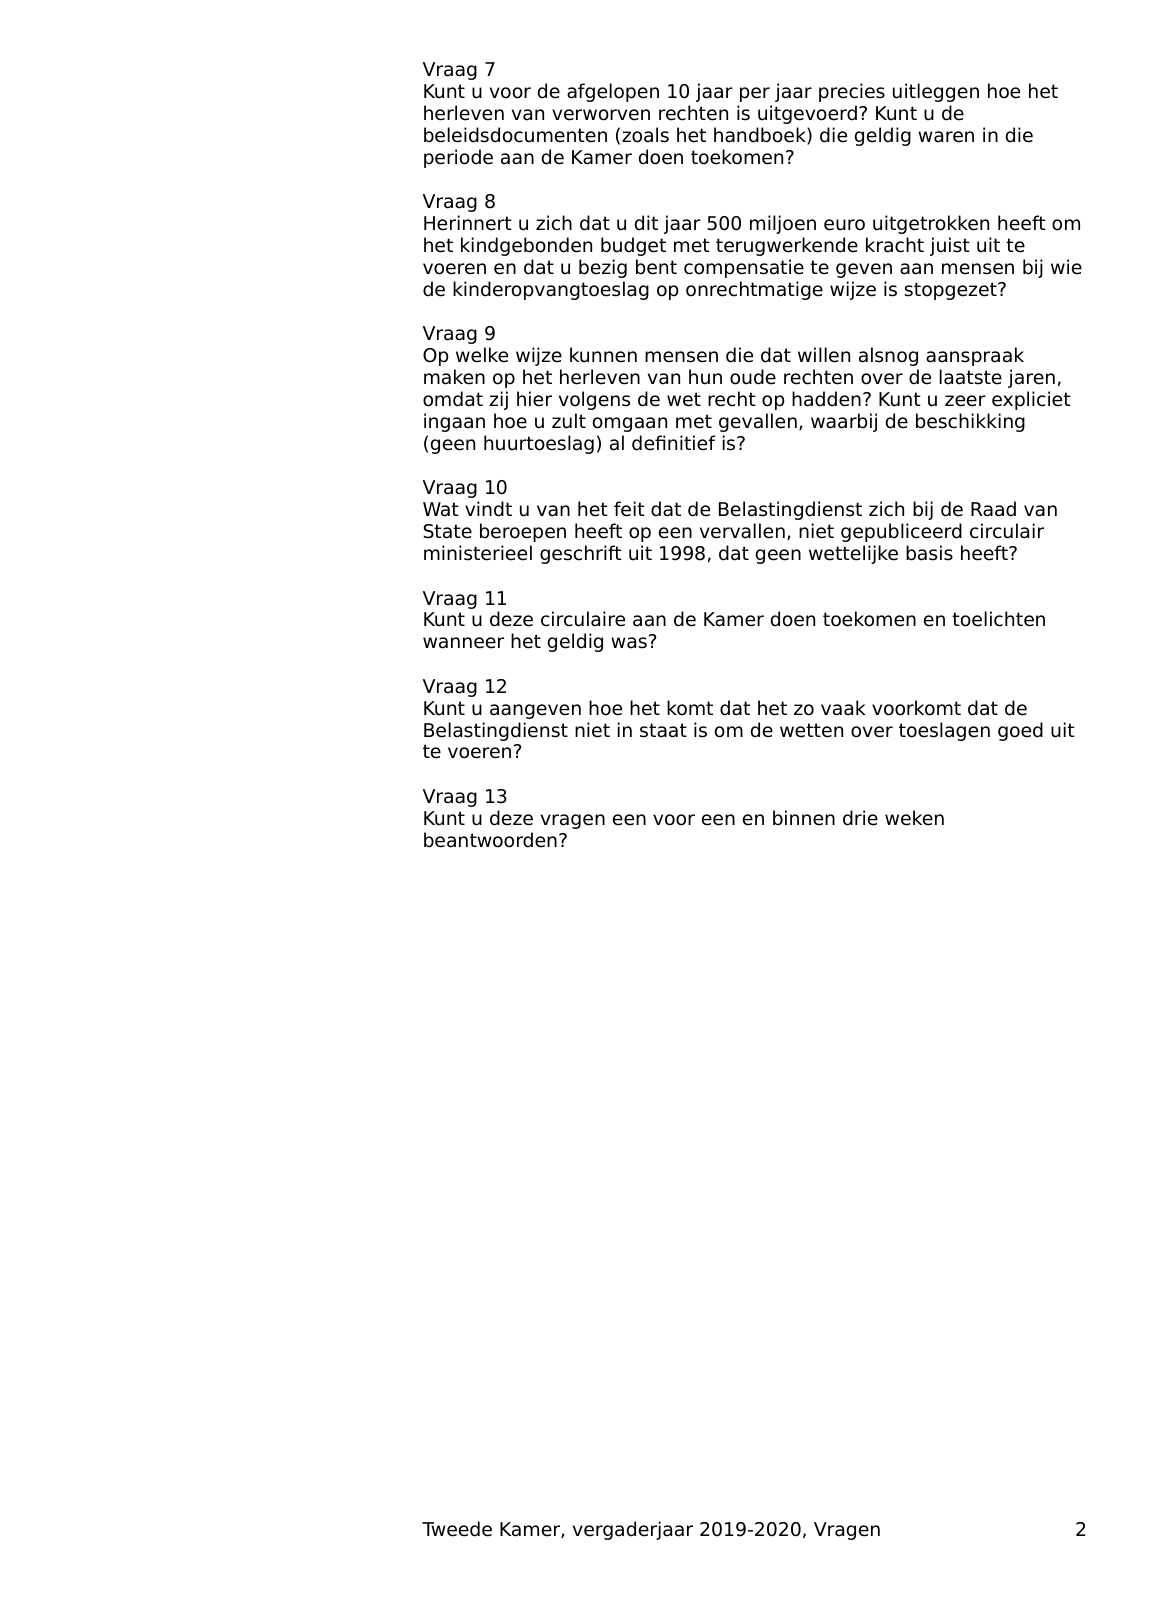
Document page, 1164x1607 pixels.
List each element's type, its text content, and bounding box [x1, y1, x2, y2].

text Vraag 9 [422, 323, 1087, 345]
text Wat vindt u van het feit dat de Belastingdienst zich bij de Raad van State beroepen heeft op een vervallen, niet gepubliceerd circulair ministerieel geschrift uit 1998, dat geen wettelijke basis heeft? [422, 499, 1087, 565]
text Kunt u deze vragen een voor een en binnen drie weken beantwoorden? [422, 808, 1087, 852]
text Kunt u deze circulaire aan de Kamer doen toekomen en toelichten wanneer het geldig was? [422, 609, 1087, 653]
text Vraag 10 [422, 477, 1087, 499]
text Vraag 7 [422, 59, 1087, 81]
text Vraag 8 [422, 191, 1087, 213]
text Vraag 11 [422, 587, 1087, 609]
text Kunt u aangeven hoe het komt dat het zo vaak voorkomt dat de Belastingdienst niet in staat is om de wetten over toeslagen goed uit te voeren? [422, 697, 1087, 763]
text Op welke wijze kunnen mensen die dat willen alsnog aanspraak maken op het herleven van hun oude rechten over de laatste jaren, omdat zij hier volgens de wet recht op hadden? Kunt u zeer expliciet ingaan hoe u zult omgaan met gevallen, waarbij de beschikking (geen huurtoeslag) al definitief is? [422, 345, 1087, 455]
text Vraag 12 [422, 676, 1087, 697]
text Vraag 13 [422, 786, 1087, 808]
text Herinnert u zich dat u dit jaar 500 miljoen euro uitgetrokken heeft om het kindgebonden budget met terugwerkende kracht juist uit te voeren en dat u bezig bent compensatie te geven aan mensen bij wie de kinderopvangtoeslag op onrechtmatige wijze is stopgezet? [422, 213, 1087, 301]
text Kunt u voor de afgelopen 10 jaar per jaar precies uitleggen hoe het herleven van verworven rechten is uitgevoerd? Kunt u de beleidsdocumenten (zoals het handboek) die geldig waren in die periode aan de Kamer doen toekomen? [422, 81, 1087, 169]
